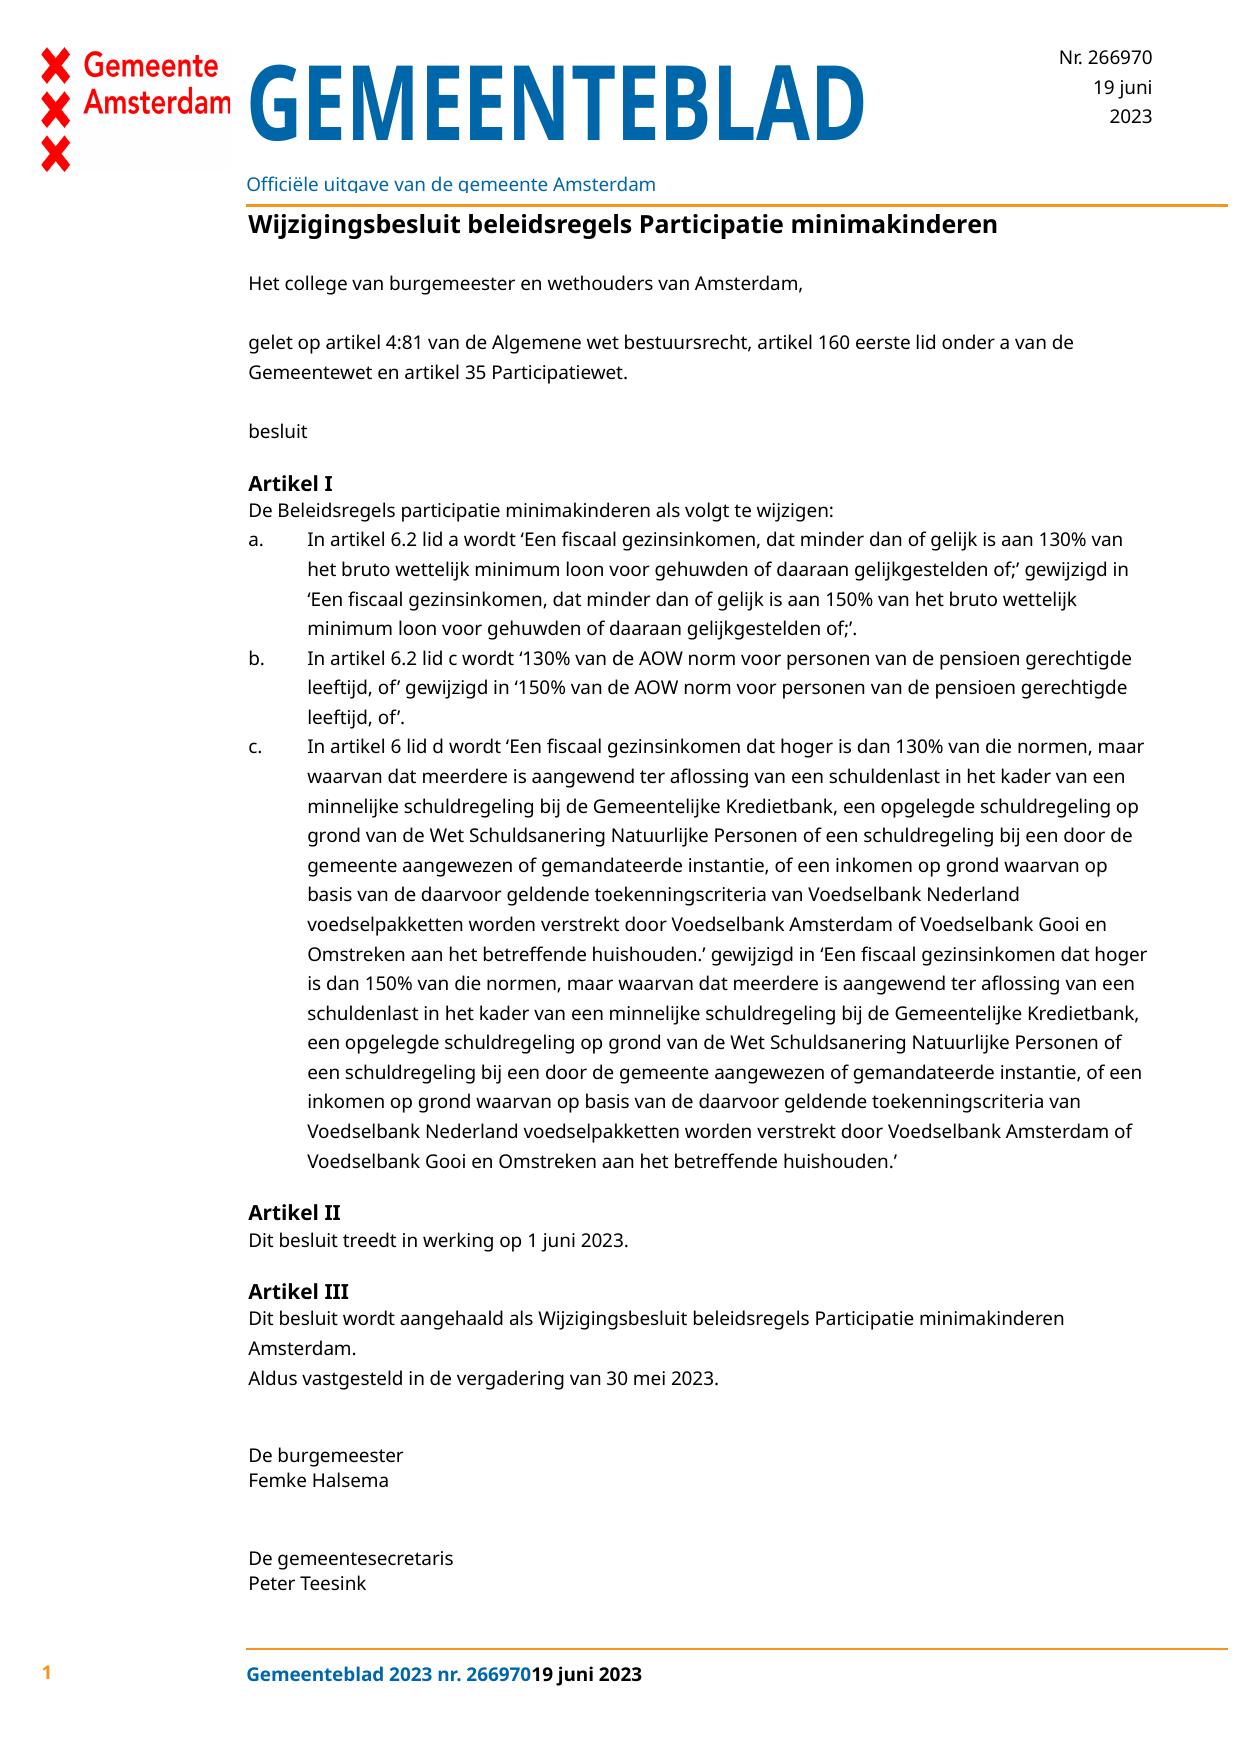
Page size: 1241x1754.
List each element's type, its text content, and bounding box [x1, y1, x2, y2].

picture [41, 47, 231, 172]
list In artikel 6.2 lid c wordt ‘130% van de AOW norm voor personen van de pensioen gerechtigde leeftijd, of’ gewijzigd in ‘150% van de AOW norm voor personen van de pensioen gerechtigde leeftijd, of’. [248, 645, 1152, 730]
text Femke Halsema [248, 1468, 1152, 1493]
text De burgemeester [248, 1442, 1152, 1468]
text De Beleidsregels participatie minimakinderen als volgt te wijzigen: [248, 497, 1152, 523]
text Het college van burgemeester en wethouders van Amsterdam, [248, 270, 1152, 296]
text Artikel I [248, 469, 1152, 497]
text Peter Teesink [248, 1571, 1152, 1596]
text besluit [248, 418, 1152, 444]
text Artikel II [248, 1198, 1152, 1227]
list In artikel 6 lid d wordt ‘Een fiscaal gezinsinkomen dat hoger is dan 130% van die normen, maar waarvan dat meerdere is aangewend ter aflossing van een schuldenlast in het kader van een minnelijke schuldregeling bij de Gemeentelijke Kredietbank, een opgelegde schuldregeling op grond van de Wet Schuldsanering Natuurlijke Personen of een schuldregeling bij een door de gemeente aangewezen of gemandateerde instantie, of een inkomen op grond waarvan op basis van de daarvoor geldende toekenningscriteria van Voedselbank Nederland voedselpakketten worden verstrekt door Voedselbank Amsterdam of Voedselbank Gooi en Omstreken aan het betreffende huishouden.’ gewijzigd in ‘Een fiscaal gezinsinkomen dat hoger is dan 150% van die normen, maar waarvan dat meerdere is aangewend ter aflossing van een schuldenlast in het kader van een minnelijke schuldregeling bij de Gemeentelijke Kredietbank, een opgelegde schuldregeling op grond van de Wet Schuldsanering Natuurlijke Personen of een schuldregeling bij een door de gemeente aangewezen of gemandateerde instantie, of een inkomen op grond waarvan op basis van de daarvoor geldende toekenningscriteria van Voedselbank Nederland voedselpakketten worden verstrekt door Voedselbank Amsterdam of Voedselbank Gooi en Omstreken aan het betreffende huishouden.’ [248, 734, 1152, 1174]
text De gemeentesecretaris [248, 1545, 1152, 1571]
text Aldus vastgesteld in de vergadering van 30 mei 2023. [248, 1365, 1152, 1391]
text Dit besluit wordt aangehaald als Wijzigingsbesluit beleidsregels Participatie minimakinderen Amsterdam. [248, 1306, 1152, 1361]
list In artikel 6.2 lid a wordt ‘Een fiscaal gezinsinkomen, dat minder dan of gelijk is aan 130% van het bruto wettelijk minimum loon voor gehuwden of daaraan gelijkgestelden of;’ gewijzigd in ‘Een fiscaal gezinsinkomen, dat minder dan of gelijk is aan 150% van het bruto wettelijk minimum loon voor gehuwden of daaraan gelijkgestelden of;’. [248, 527, 1152, 641]
text gelet op artikel 4:81 van de Algemene wet bestuursrecht, artikel 160 eerste lid onder a van de Gemeentewet en artikel 35 Participatiewet. [248, 329, 1152, 385]
text Artikel III [248, 1277, 1152, 1306]
text Wijzigingsbesluit beleidsregels Participatie minimakinderen [248, 207, 1152, 241]
text Dit besluit treedt in werking op 1 juni 2023. [248, 1227, 1152, 1252]
